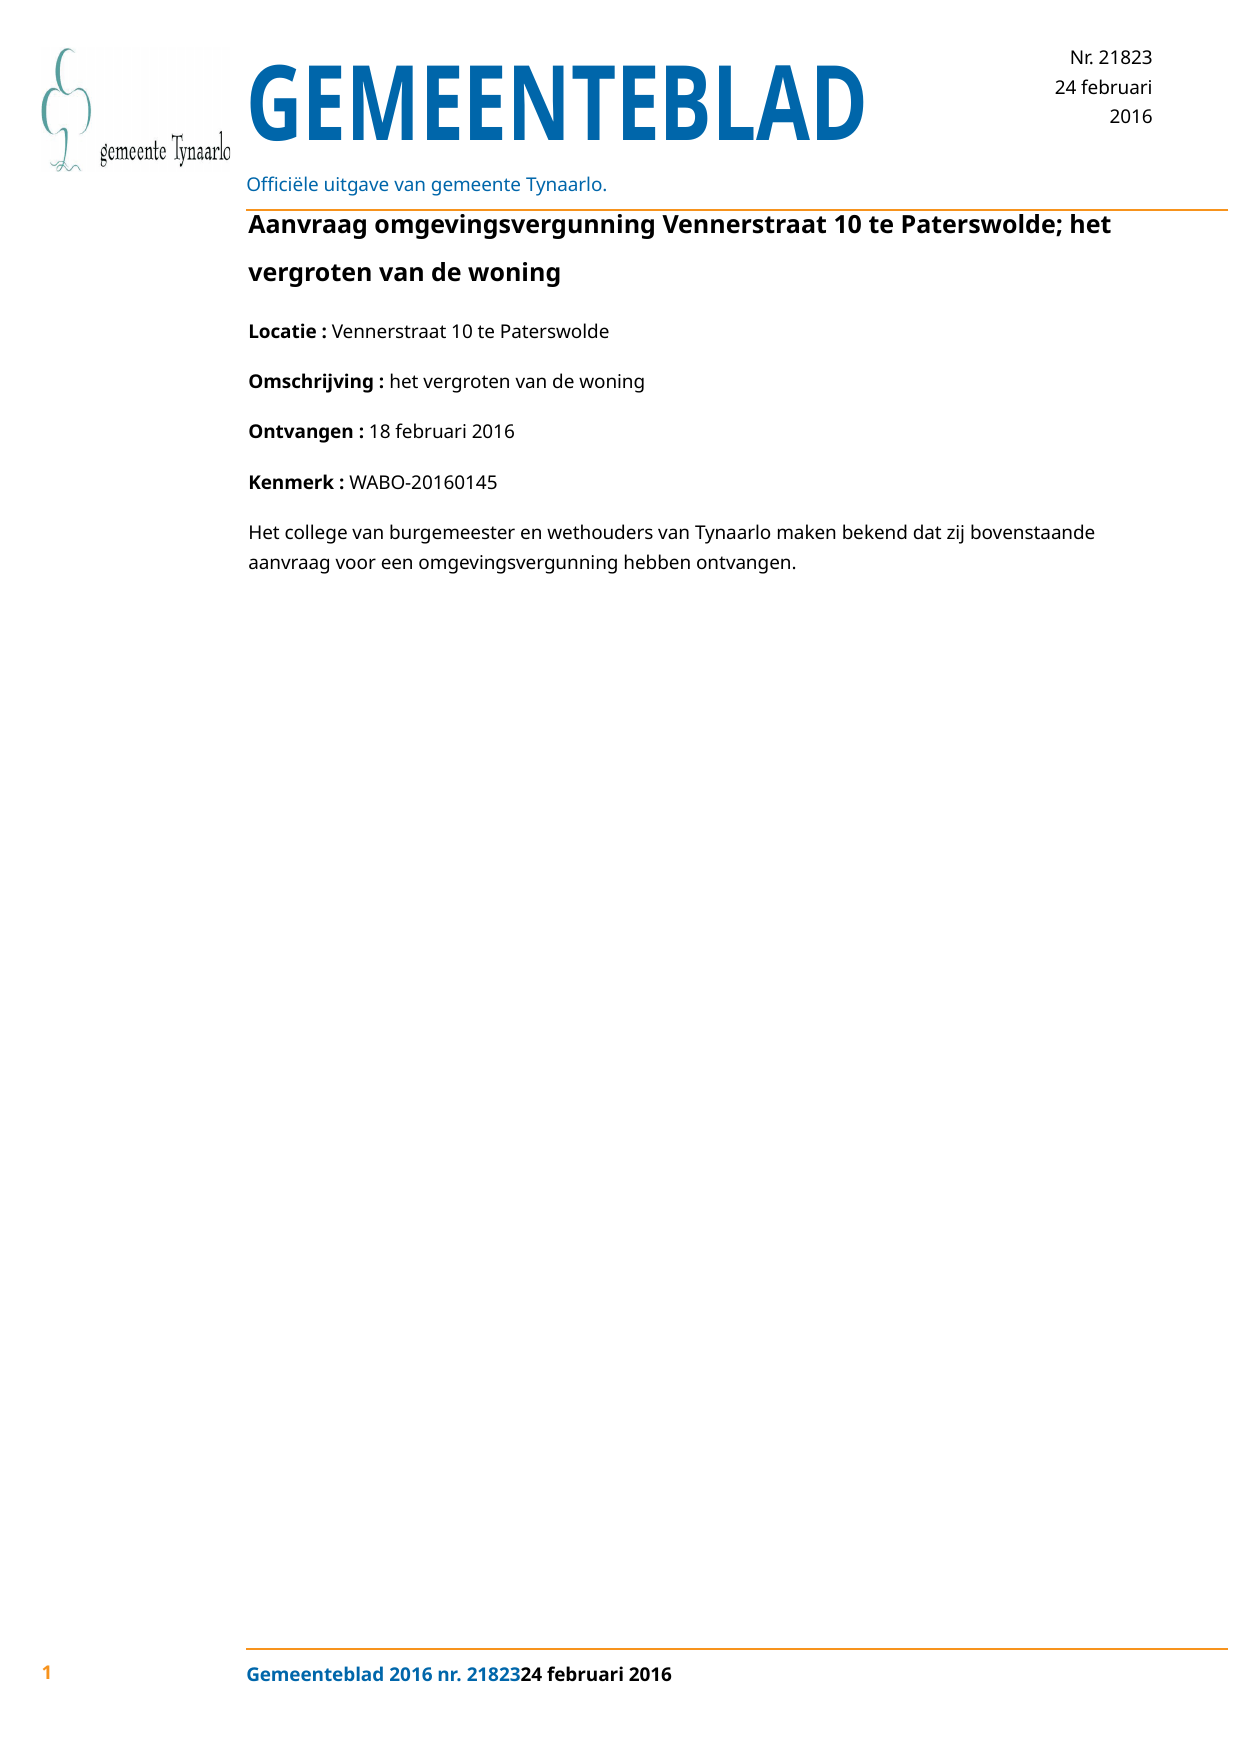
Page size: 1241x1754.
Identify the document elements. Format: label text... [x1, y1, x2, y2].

picture [41, 47, 231, 172]
text Aanvraag omgevingsvergunning Vennerstraat 10 te Paterswolde; het vergroten van de woning [248, 211, 1152, 288]
text Het college van burgemeester en wethouders van Tynaarlo maken bekend dat zij bovenstaande aanvraag voor een omgevingsvergunning hebben ontvangen. [248, 519, 1152, 575]
text Kenmerk : WABO-20160145 [248, 469, 1152, 495]
text Locatie : Vennerstraat 10 te Paterswolde [248, 318, 1152, 344]
text Omschrijving : het vergroten van de woning [248, 368, 1152, 394]
text Ontvangen : 18 februari 2016 [248, 419, 1152, 444]
